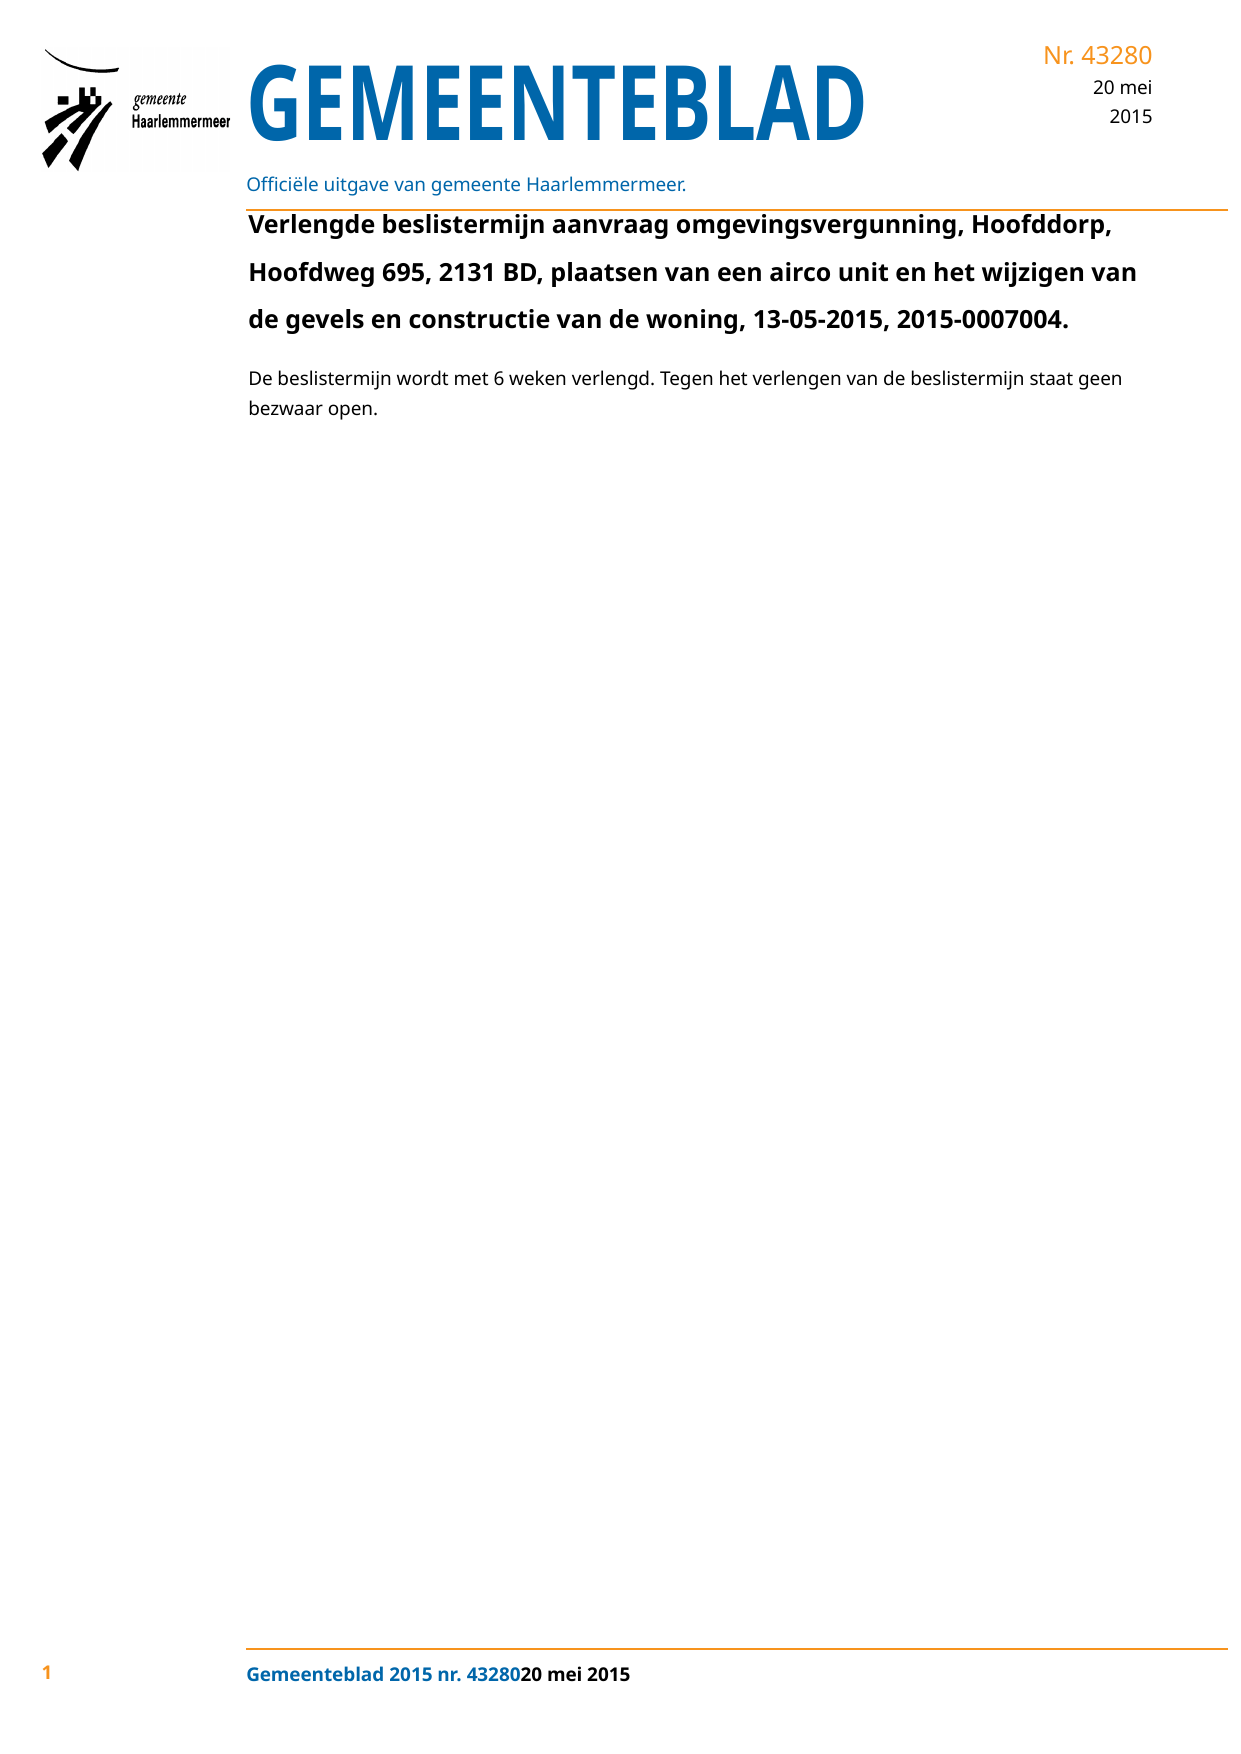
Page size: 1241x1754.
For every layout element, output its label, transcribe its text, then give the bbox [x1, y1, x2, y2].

picture [41, 47, 231, 172]
text Verlengde beslistermijn aanvraag omgevingsvergunning, Hoofddorp, Hoofdweg 695, 2131 BD, plaatsen van een airco unit en het wijzigen van de gevels en constructie van de woning, 13-05-2015, 2015-0007004. [248, 211, 1152, 336]
text De beslistermijn wordt met 6 weken verlengd. Tegen het verlengen van de beslistermijn staat geen bezwaar open. [248, 366, 1152, 421]
